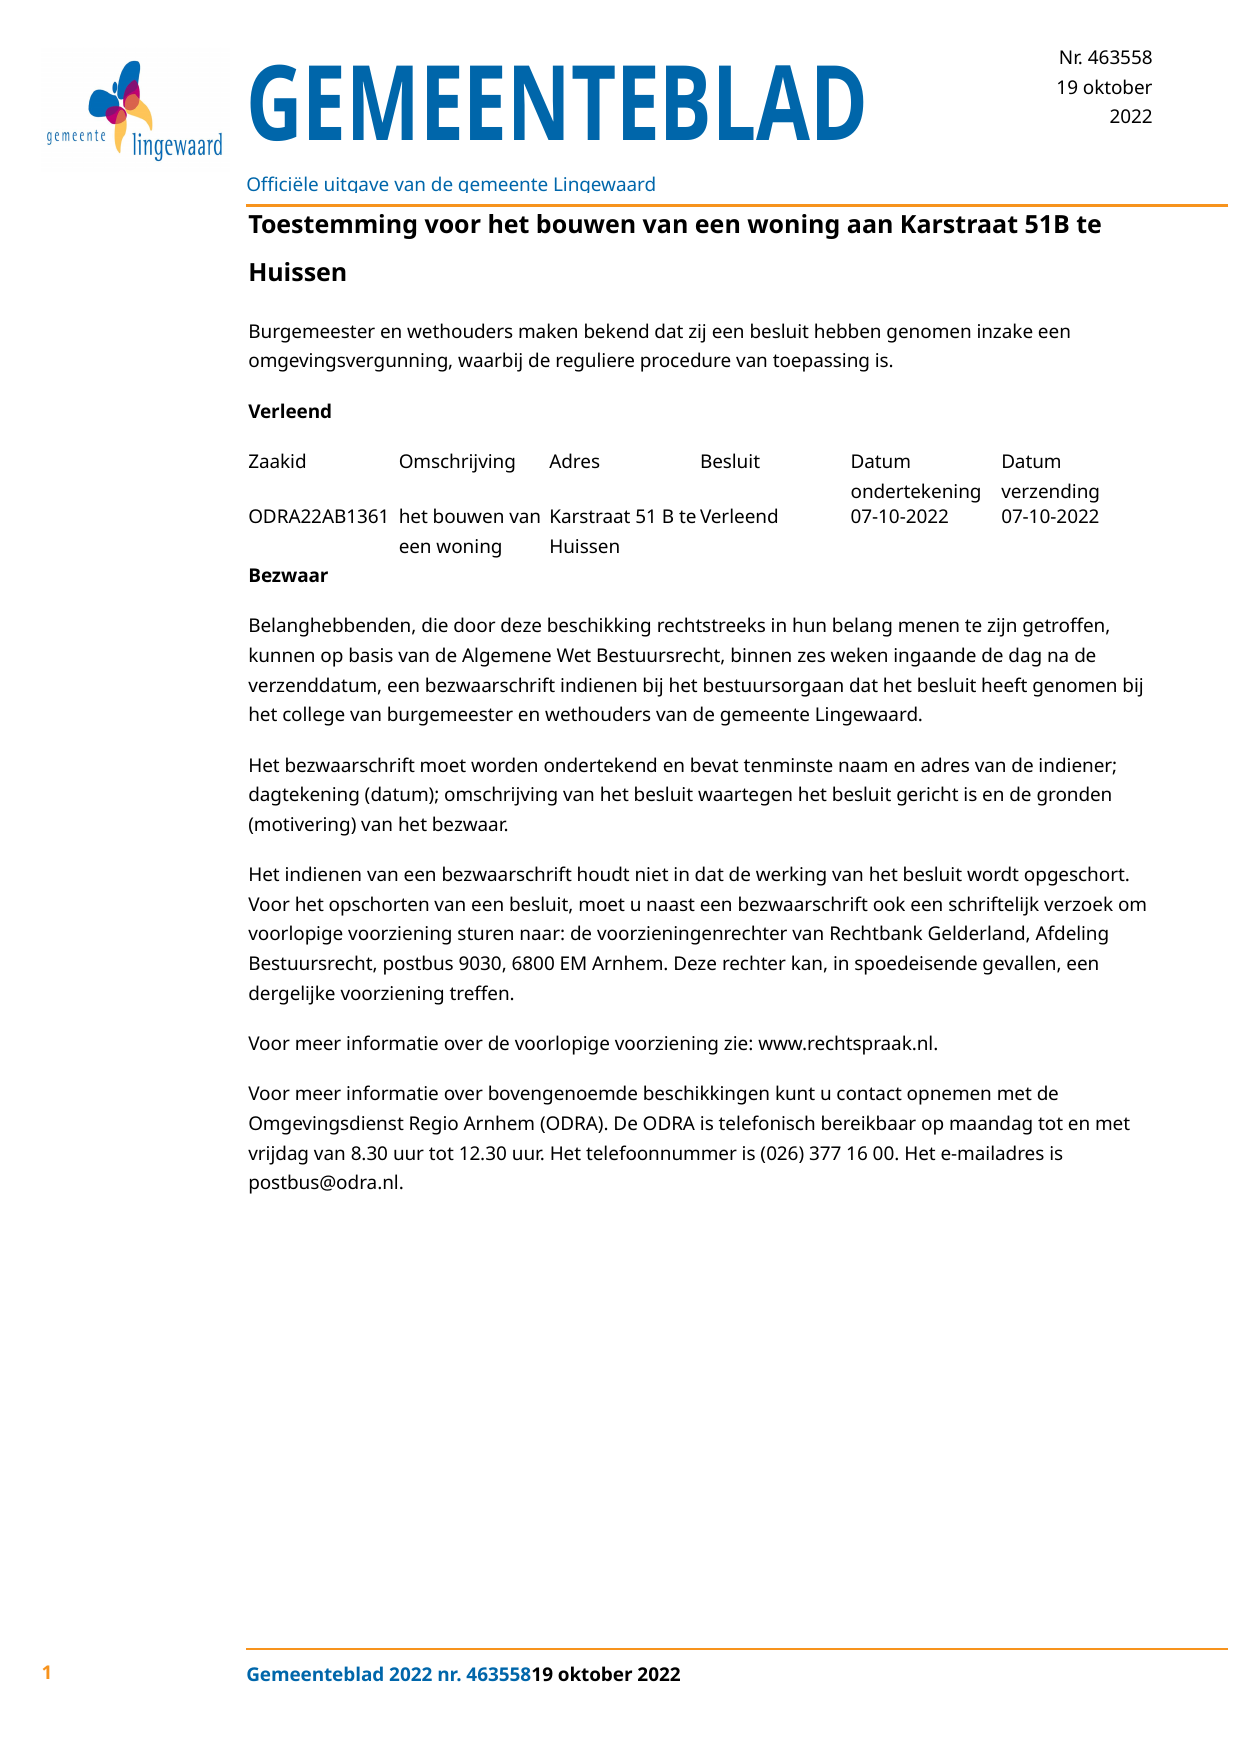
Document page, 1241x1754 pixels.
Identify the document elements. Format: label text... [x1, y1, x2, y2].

table_header Datum ondertekening [850, 449, 1001, 504]
text Voor meer informatie over de voorlopige voorziening zie: www.rechtspraak.nl. [248, 1030, 1152, 1056]
table_header Zaakid [248, 449, 398, 504]
table_header Adres [549, 449, 700, 504]
table_cell Verleend [700, 504, 850, 559]
text Het bezwaarschrift moet worden ondertekend en bevat tenminste naam en adres van de indiener; dagtekening (datum); omschrijving van het besluit waartegen het besluit gericht is en de gronden (motivering) van het bezwaar. [248, 752, 1152, 837]
table_cell ODRA22AB1361 [248, 504, 398, 559]
text Het indienen van een bezwaarschrift houdt niet in dat de werking van het besluit wordt opgeschort. Voor het opschorten van een besluit, moet u naast een bezwaarschrift ook een schriftelijk verzoek om voorlopige voorziening sturen naar: de voorzieningenrechter van Rechtbank Gelderland, Afdeling Bestuursrecht, postbus 9030, 6800 EM Arnhem. Deze rechter kan, in spoedeisende gevallen, een dergelijke voorziening treffen. [248, 861, 1152, 1006]
text Belanghebbenden, die door deze beschikking rechtstreeks in hun belang menen te zijn getroffen, kunnen op basis van de Algemene Wet Bestuursrecht, binnen zes weken ingaande de dag na de verzenddatum, een bezwaarschrift indienen bij het bestuursorgaan dat het besluit heeft genomen bij het college van burgemeester en wethouders van de gemeente Lingewaard. [248, 613, 1152, 727]
table_cell het bouwen van een woning [399, 504, 549, 559]
picture [41, 47, 231, 172]
table_cell 07-10-2022 [1001, 504, 1152, 559]
text Toestemming voor het bouwen van een woning aan Karstraat 51B te Huissen [248, 207, 1152, 288]
text Voor meer informatie over bovengenoemde beschikkingen kunt u contact opnemen met de Omgevingsdienst Regio Arnhem (ODRA). De ODRA is telefonisch bereikbaar op maandag tot en met vrijdag van 8.30 uur tot 12.30 uur. Het telefoonnummer is (026) 377 16 00. Het e-mailadres is postbus@odra.nl. [248, 1081, 1152, 1195]
table_header Datum verzending [1001, 449, 1152, 504]
text Bezwaar [248, 562, 1152, 588]
text Verleend [248, 398, 1152, 424]
table_header Omschrijving [399, 449, 549, 504]
text Burgemeester en wethouders maken bekend dat zij een besluit hebben genomen inzake een omgevingsvergunning, waarbij de reguliere procedure van toepassing is. [248, 318, 1152, 373]
table_cell 07-10-2022 [850, 504, 1001, 559]
table_cell Karstraat 51 B te Huissen [549, 504, 700, 559]
table_header Besluit [700, 449, 850, 504]
